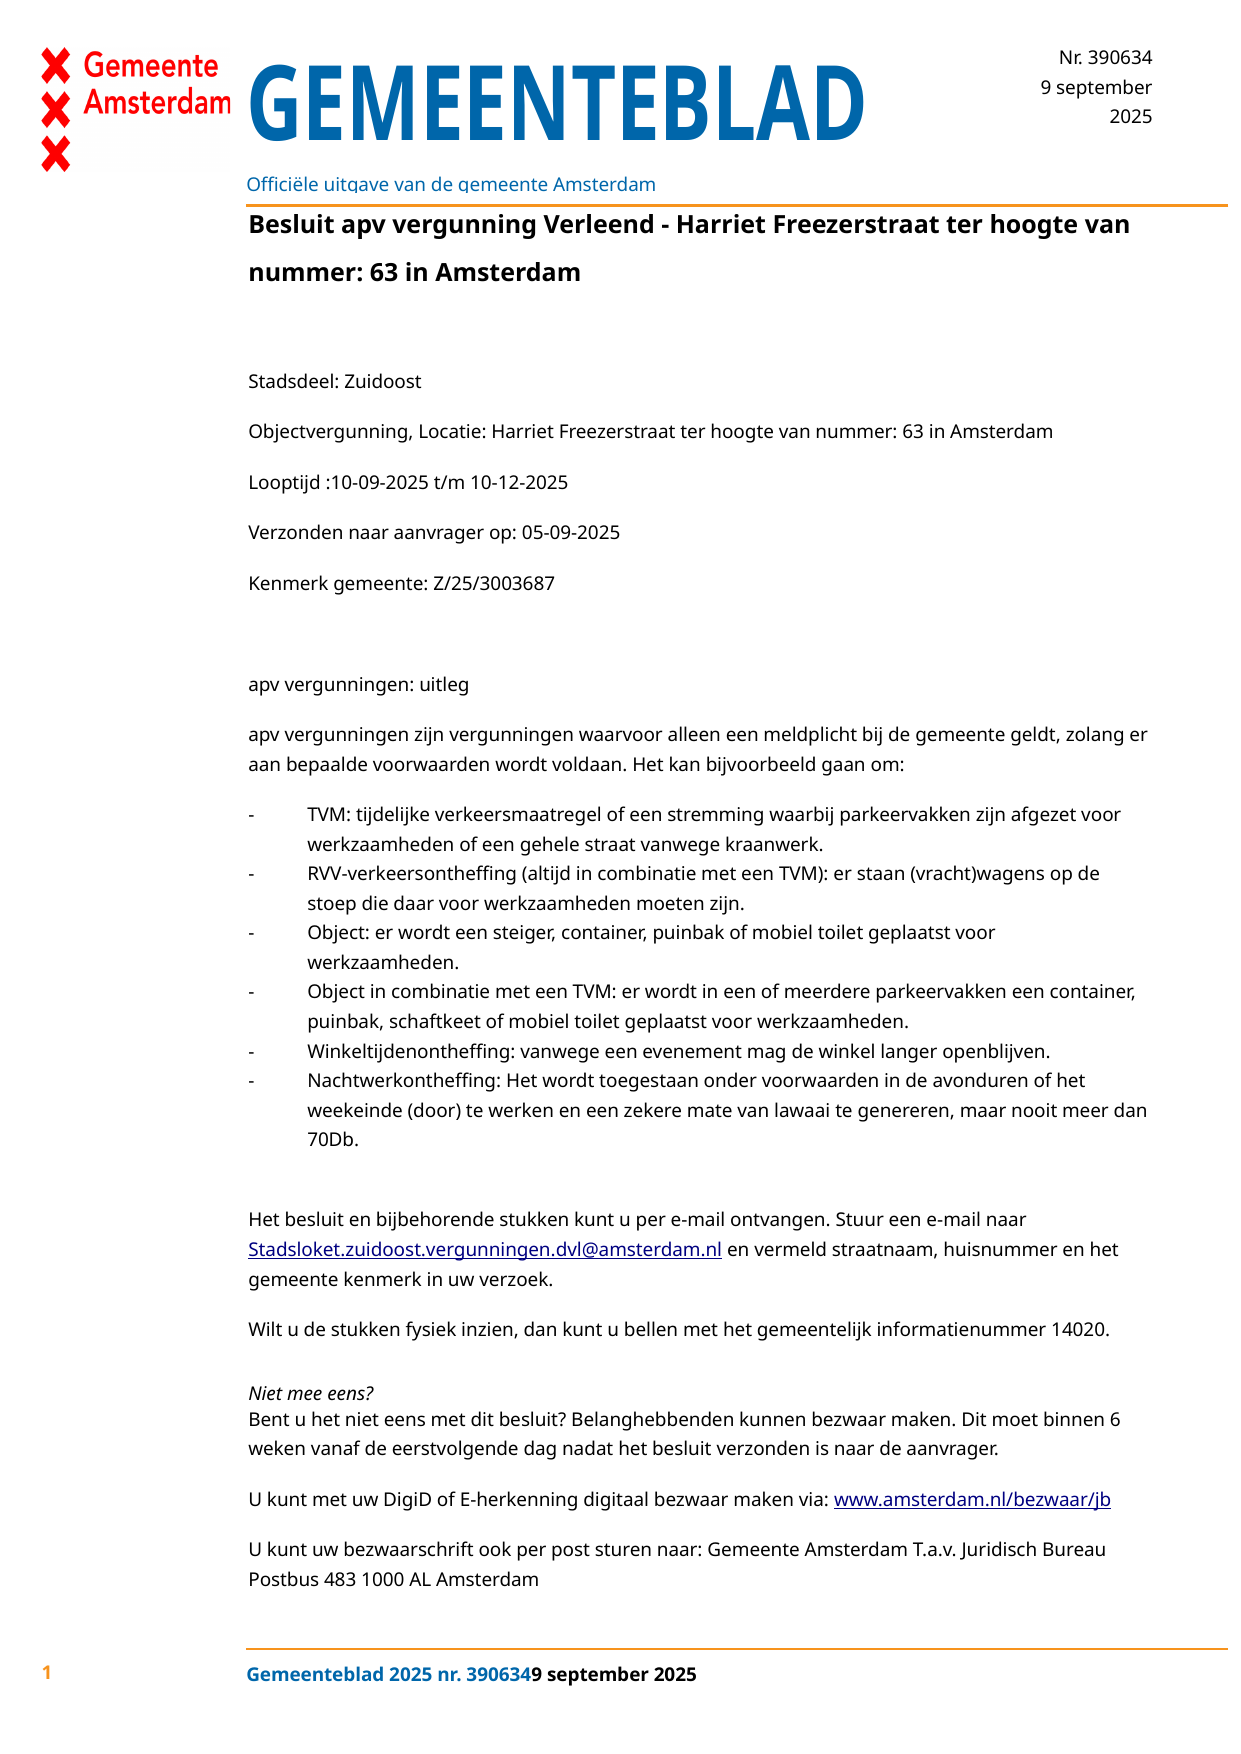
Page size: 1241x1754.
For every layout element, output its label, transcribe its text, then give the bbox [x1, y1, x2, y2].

list Object: er wordt een steiger, container, puinbak of mobiel toilet geplaatst voor werkzaamheden. [248, 919, 1152, 975]
text Stadsdeel: Zuidoost [248, 368, 1152, 394]
list Nachtwerkontheffing: Het wordt toegestaan onder voorwaarden in de avonduren of het weekeinde (door) te werken en een zekere mate van lawaai te genereren, maar nooit meer dan 70Db. [248, 1067, 1152, 1152]
text Objectvergunning, Locatie: Harriet Freezerstraat ter hoogte van nummer: 63 in Amsterdam [248, 419, 1152, 444]
text Bent u het niet eens met dit besluit? Belanghebbenden kunnen bezwaar maken. Dit moet binnen 6 weken vanaf de eerstvolgende dag nadat het besluit verzonden is naar de aanvrager. [248, 1406, 1152, 1461]
text U kunt met uw DigiD of E-herkenning digitaal bezwaar maken via: www.amsterdam.nl/bezwaar/jb [248, 1486, 1152, 1512]
text U kunt uw bezwaarschrift ook per post sturen naar: Gemeente Amsterdam T.a.v. Juridisch Bureau Postbus 483 1000 AL Amsterdam [248, 1536, 1152, 1592]
text Verzonden naar aanvrager op: 05-09-2025 [248, 519, 1152, 545]
list TVM: tijdelijke verkeersmaatregel of een stremming waarbij parkeervakken zijn afgezet voor werkzaamheden of een gehele straat vanwege kraanwerk. [248, 801, 1152, 857]
text Wilt u de stukken fysiek inzien, dan kunt u bellen met het gemeentelijk informatienummer 14020. [248, 1316, 1152, 1342]
text Niet mee eens? [248, 1380, 1152, 1406]
text apv vergunningen zijn vergunningen waarvoor alleen een meldplicht bij de gemeente geldt, zolang er aan bepaalde voorwaarden wordt voldaan. Het kan bijvoorbeeld gaan om: [248, 721, 1152, 777]
text Besluit apv vergunning Verleend - Harriet Freezerstraat ter hoogte van nummer: 63 in Amsterdam [248, 207, 1152, 288]
list RVV-verkeersontheffing (altijd in combinatie met een TVM): er staan (vracht)wagens op de stoep die daar voor werkzaamheden moeten zijn. [248, 860, 1152, 916]
list Object in combinatie met een TVM: er wordt in een of meerdere parkeervakken een container, puinbak, schaftkeet of mobiel toilet geplaatst voor werkzaamheden. [248, 979, 1152, 1034]
list Winkeltijdenontheffing: vanwege een evenement mag de winkel langer openblijven. [248, 1038, 1152, 1064]
text Het besluit en bijbehorende stukken kunt u per e-mail ontvangen. Stuur een e-mail naar Stadsloket.zuidoost.vergunningen.dvl@amsterdam.nl en vermeld straatnaam, huisnummer en het gemeente kenmerk in uw verzoek. [248, 1207, 1152, 1292]
text Looptijd :10-09-2025 t/m 10-12-2025 [248, 469, 1152, 495]
picture [41, 47, 231, 172]
text Kenmerk gemeente: Z/25/3003687 [248, 570, 1152, 596]
text apv vergunningen: uitleg [248, 671, 1152, 697]
